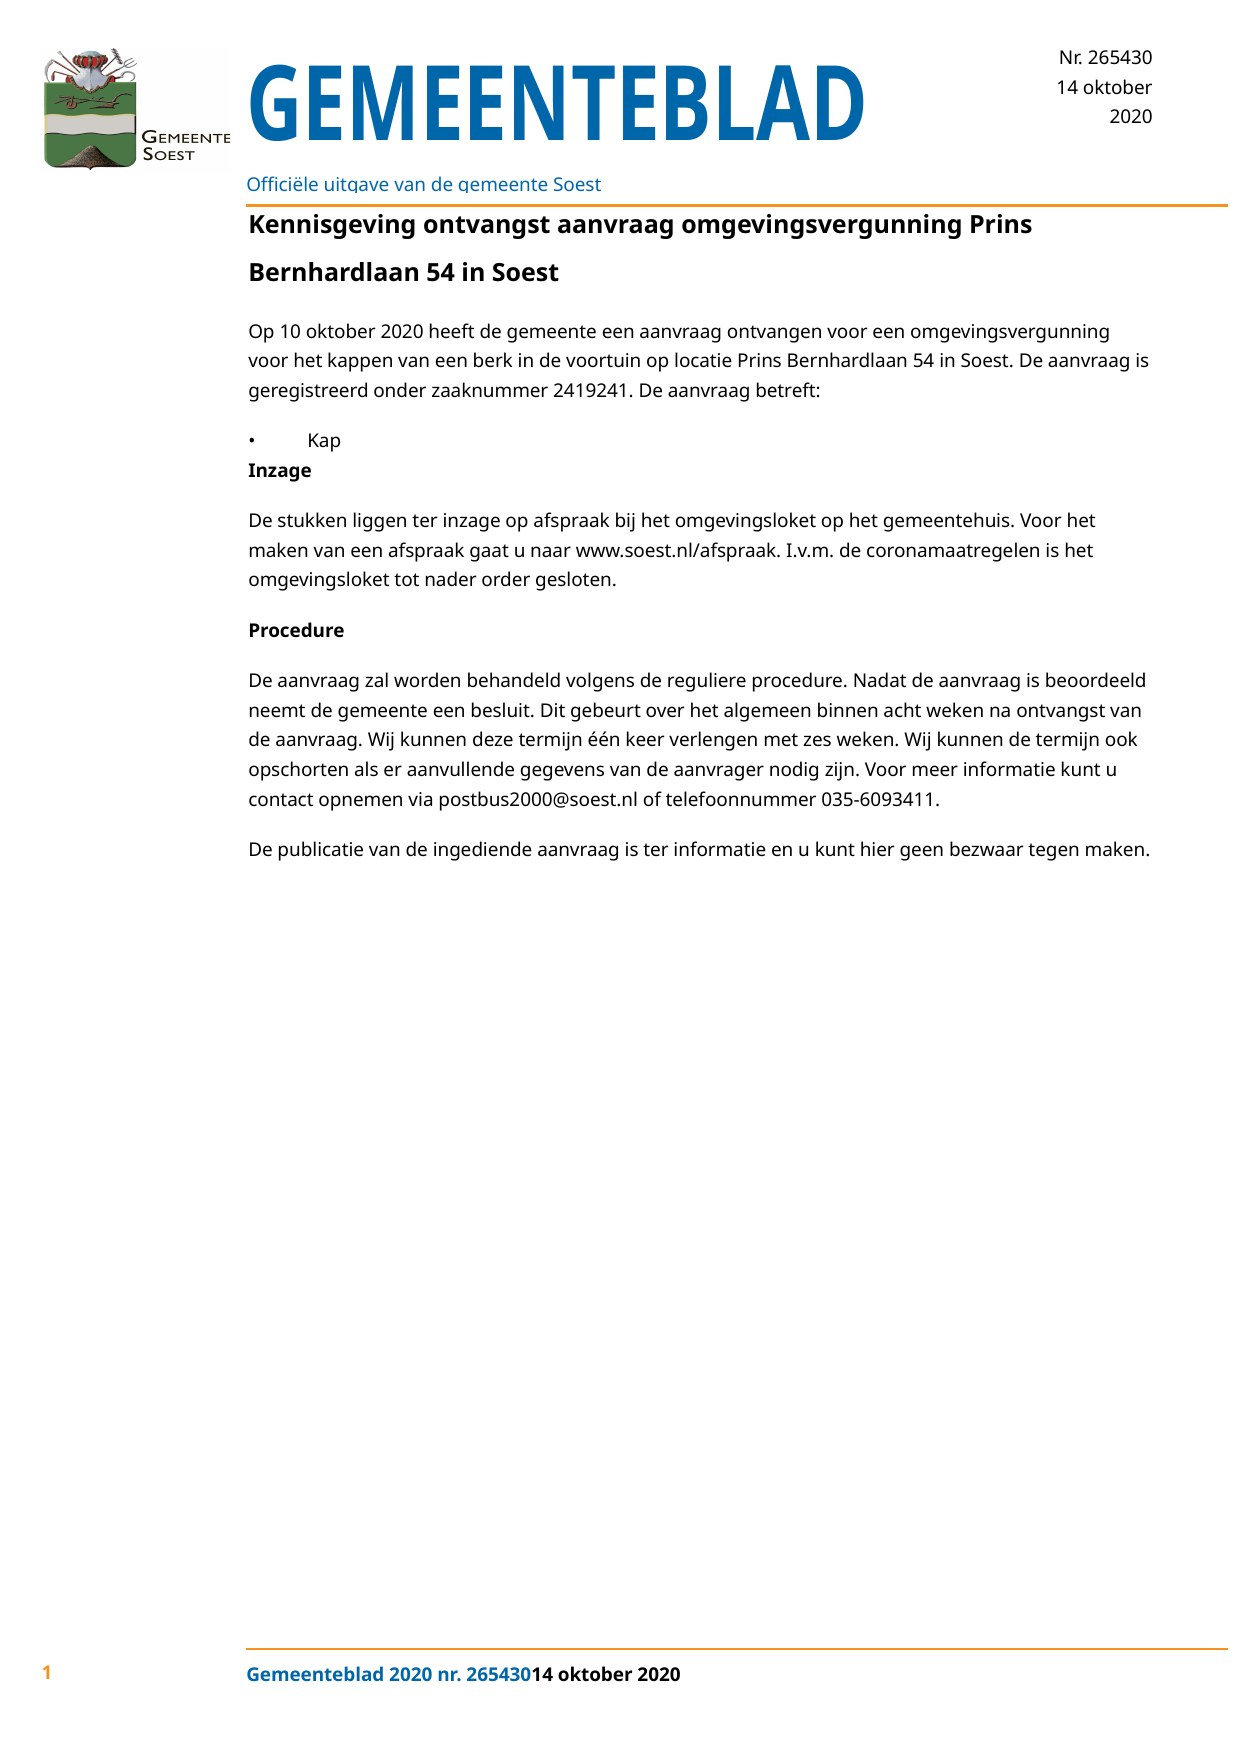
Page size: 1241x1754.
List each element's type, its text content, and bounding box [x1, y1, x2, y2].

text Inzage [248, 457, 1152, 483]
text Kennisgeving ontvangst aanvraag omgevingsvergunning Prins Bernhardlaan 54 in Soest [248, 207, 1152, 288]
text De aanvraag zal worden behandeld volgens de reguliere procedure. Nadat de aanvraag is beoordeeld neemt de gemeente een besluit. Dit gebeurt over het algemeen binnen acht weken na ontvangst van de aanvraag. Wij kunnen deze termijn één keer verlengen met zes weken. Wij kunnen de termijn ook opschorten als er aanvullende gegevens van de aanvrager nodig zijn. Voor meer informatie kunt u contact opnemen via postbus2000@soest.nl of telefoonnummer 035-6093411. [248, 667, 1152, 812]
text De stukken liggen ter inzage op afspraak bij het omgevingsloket op het gemeentehuis. Voor het maken van een afspraak gaat u naar www.soest.nl/afspraak. I.v.m. de coronamaatregelen is het omgevingsloket tot nader order gesloten. [248, 507, 1152, 592]
text Op 10 oktober 2020 heeft de gemeente een aanvraag ontvangen voor een omgevingsvergunning voor het kappen van een berk in de voortuin op locatie Prins Bernhardlaan 54 in Soest. De aanvraag is geregistreerd onder zaaknummer 2419241. De aanvraag betreft: [248, 318, 1152, 403]
text Procedure [248, 617, 1152, 643]
list Kap [248, 427, 1152, 453]
text De publicatie van de ingediende aanvraag is ter informatie en u kunt hier geen bezwaar tegen maken. [248, 836, 1152, 862]
picture [41, 47, 231, 172]
